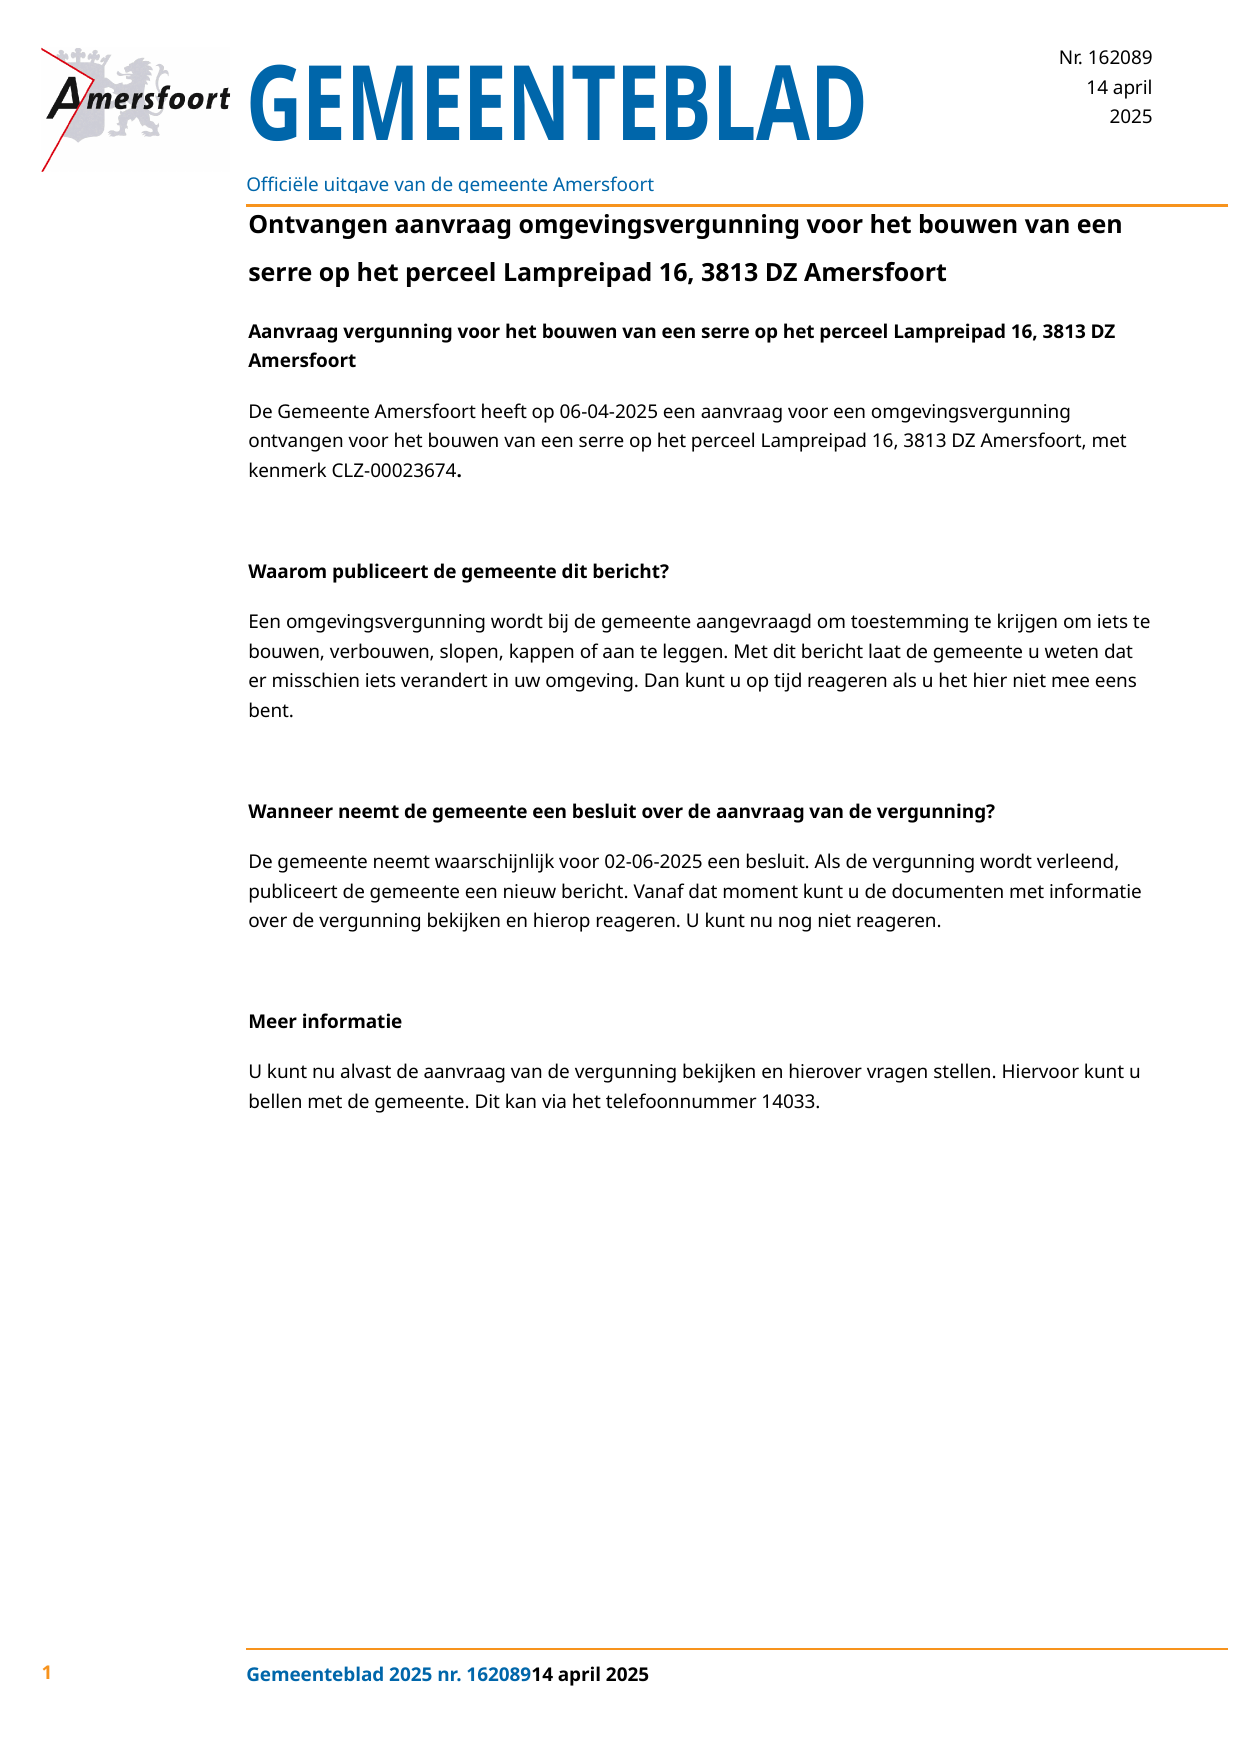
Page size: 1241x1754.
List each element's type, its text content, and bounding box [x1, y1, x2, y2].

text U kunt nu alvast de aanvraag van de vergunning bekijken en hierover vragen stellen. Hiervoor kunt u bellen met de gemeente. Dit kan via het telefoonnummer 14033. [248, 1059, 1152, 1114]
text Aanvraag vergunning voor het bouwen van een serre op het perceel Lampreipad 16, 3813 DZ Amersfoort [248, 318, 1152, 373]
text Ontvangen aanvraag omgevingsvergunning voor het bouwen van een serre op het perceel Lampreipad 16, 3813 DZ Amersfoort [248, 207, 1152, 288]
picture [41, 47, 231, 172]
text Waarom publiceert de gemeente dit bericht? [248, 558, 1152, 584]
text Meer informatie [248, 1008, 1152, 1034]
text Een omgevingsvergunning wordt bij de gemeente aangevraagd om toestemming te krijgen om iets te bouwen, verbouwen, slopen, kappen of aan te leggen. Met dit bericht laat de gemeente u weten dat er misschien iets verandert in uw omgeving. Dan kunt u op tijd reageren als u het hier niet mee eens bent. [248, 608, 1152, 723]
text Wanneer neemt de gemeente een besluit over de aanvraag van de vergunning? [248, 798, 1152, 824]
text De gemeente neemt waarschijnlijk voor 02-06-2025 een besluit. Als de vergunning wordt verleend, publiceert de gemeente een nieuw bericht. Vanaf dat moment kunt u de documenten met informatie over de vergunning bekijken en hierop reageren. U kunt nu nog niet reageren. [248, 848, 1152, 933]
text De Gemeente Amersfoort heeft op 06-04-2025 een aanvraag voor een omgevingsvergunning ontvangen voor het bouwen van een serre op het perceel Lampreipad 16, 3813 DZ Amersfoort, met kenmerk CLZ-00023674. [248, 398, 1152, 483]
